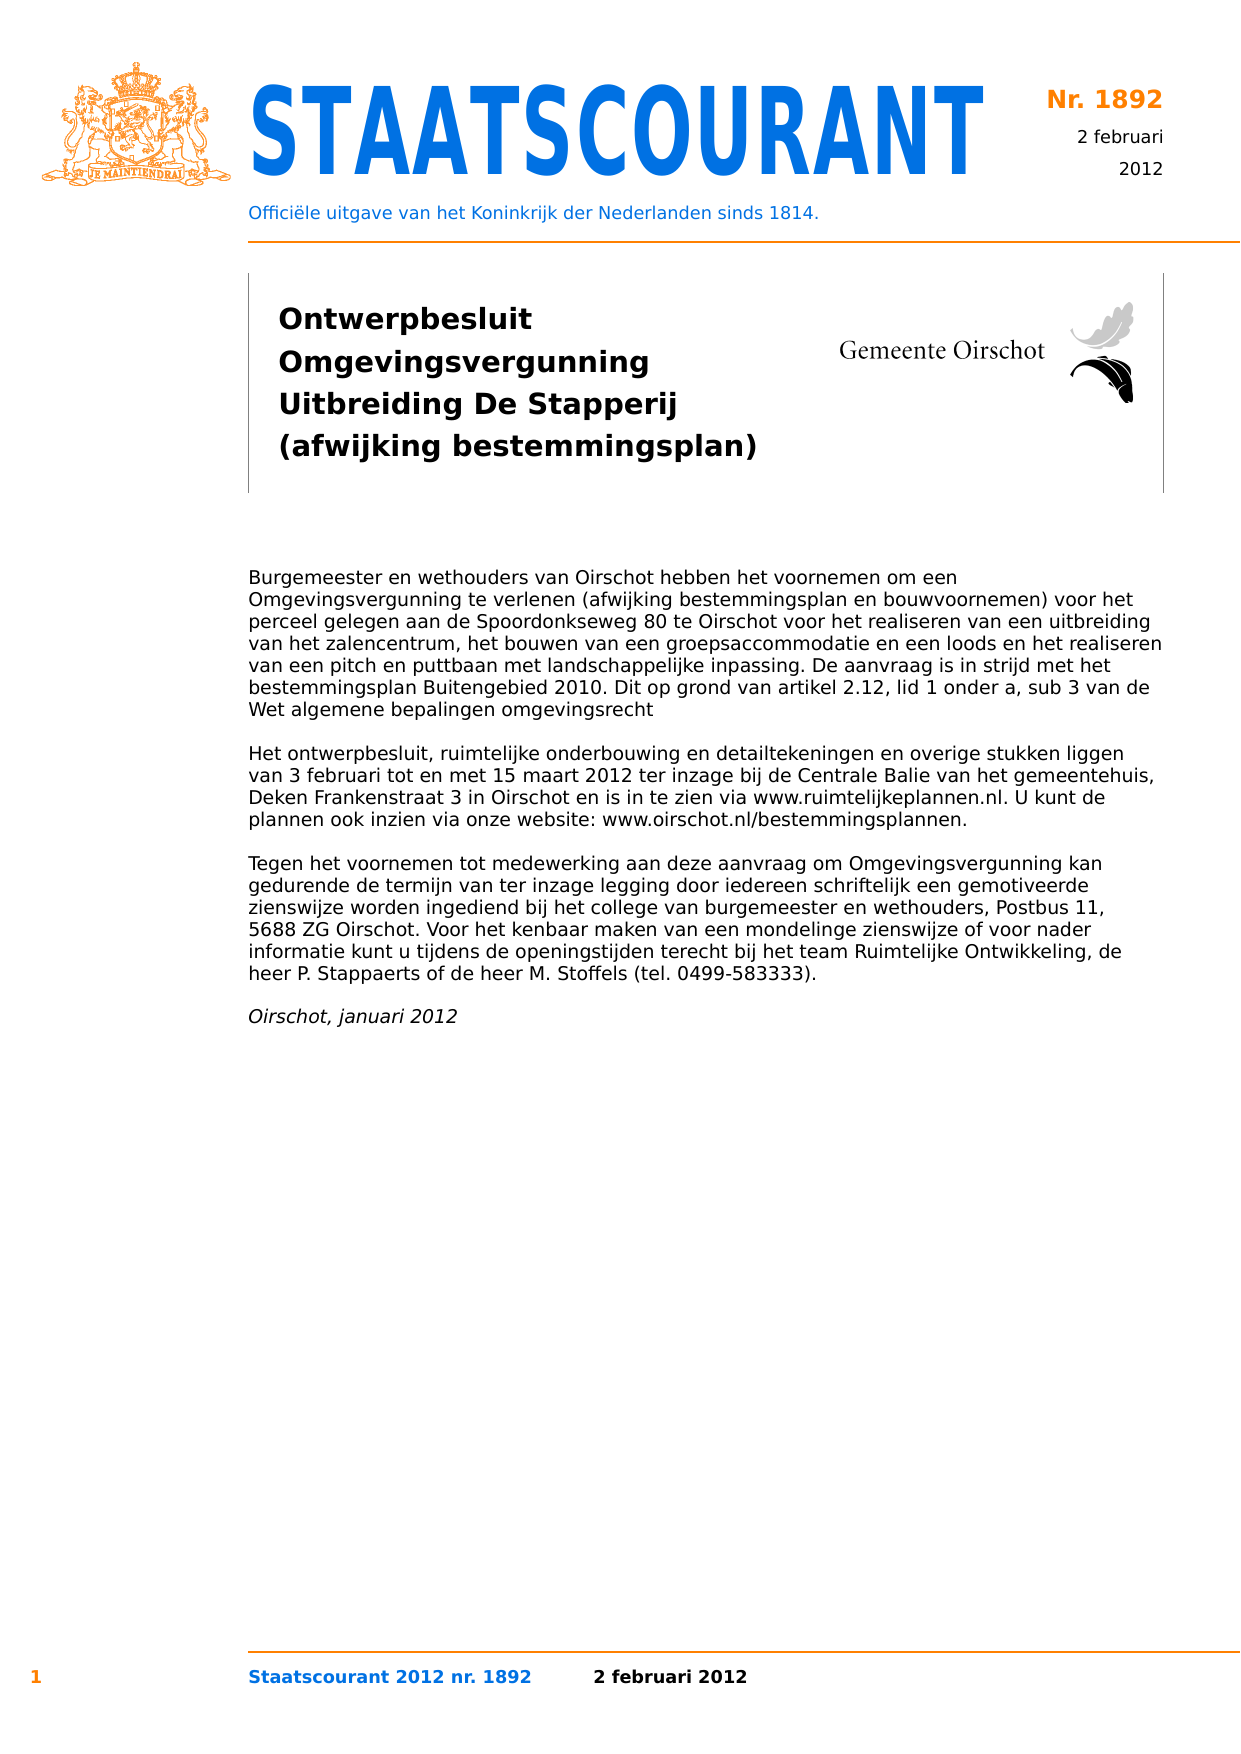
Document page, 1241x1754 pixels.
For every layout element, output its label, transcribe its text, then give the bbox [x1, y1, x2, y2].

table_header STAATSCOURANT [248, 62, 998, 203]
table_header [25, 62, 248, 241]
text Het ontwerpbesluit, ruimtelijke onderbouwing en detailtekeningen en overige stukken liggen van 3 februari tot en met 15 maart 2012 ter inzage bij de Centrale Balie van het gemeentehuis, Deken Frankenstraat 3 in Oirschot en is in te zien via www.ruimtelijkeplannen.nl. U kunt de plannen ook inzien via onze website: www.oirschot.nl/bestemmingsplannen. [248, 743, 1163, 831]
table_cell 2012 [998, 153, 1240, 203]
table_cell 2 februari [998, 121, 1240, 153]
text Burgemeester en wethouders van Oirschot hebben het voornemen om een Omgevingsvergunning te verlenen (afwijking bestemmingsplan en bouwvoornemen) voor het perceel gelegen aan de Spoordonkseweg 80 te Oirschot voor het realiseren van een uitbreiding van het zalencentrum, het bouwen van een groepsaccommodatie en een loods en het realiseren van een pitch en puttbaan met landschappelijke inpassing. De aanvraag is in strijd met het bestemmingsplan Buitengebied 2010. Dit op grond van artikel 2.12, lid 1 onder a, sub 3 van de Wet algemene bepalingen omgevingsrecht [248, 567, 1163, 721]
subtitle Ontwerpbesluit Omgevingsvergunning Uitbreiding De Stapperij (afwijking bestemmingsplan) [249, 273, 1163, 493]
picture [838, 302, 1134, 403]
table_header Nr. 1892 [998, 62, 1240, 121]
picture [41, 62, 231, 186]
table_cell Officiële uitgave van het Koninkrijk der Nederlanden sinds 1814. [248, 203, 1240, 241]
text Tegen het voornemen tot medewerking aan deze aanvraag om Omgevingsvergunning kan gedurende de termijn van ter inzage legging door iedereen schriftelijk een gemotiveerde zienswijze worden ingediend bij het college van burgemeester en wethouders, Postbus 11, 5688 ZG Oirschot. Voor het kenbaar maken van een mondelinge zienswijze of voor nader informatie kunt u tijdens de openingstijden terecht bij het team Ruimtelijke Ontwikkeling, de heer P. Stappaerts of de heer M. Stoffels (tel. 0499-583333). [248, 853, 1163, 984]
text Oirschot, januari 2012 [248, 1006, 1163, 1028]
